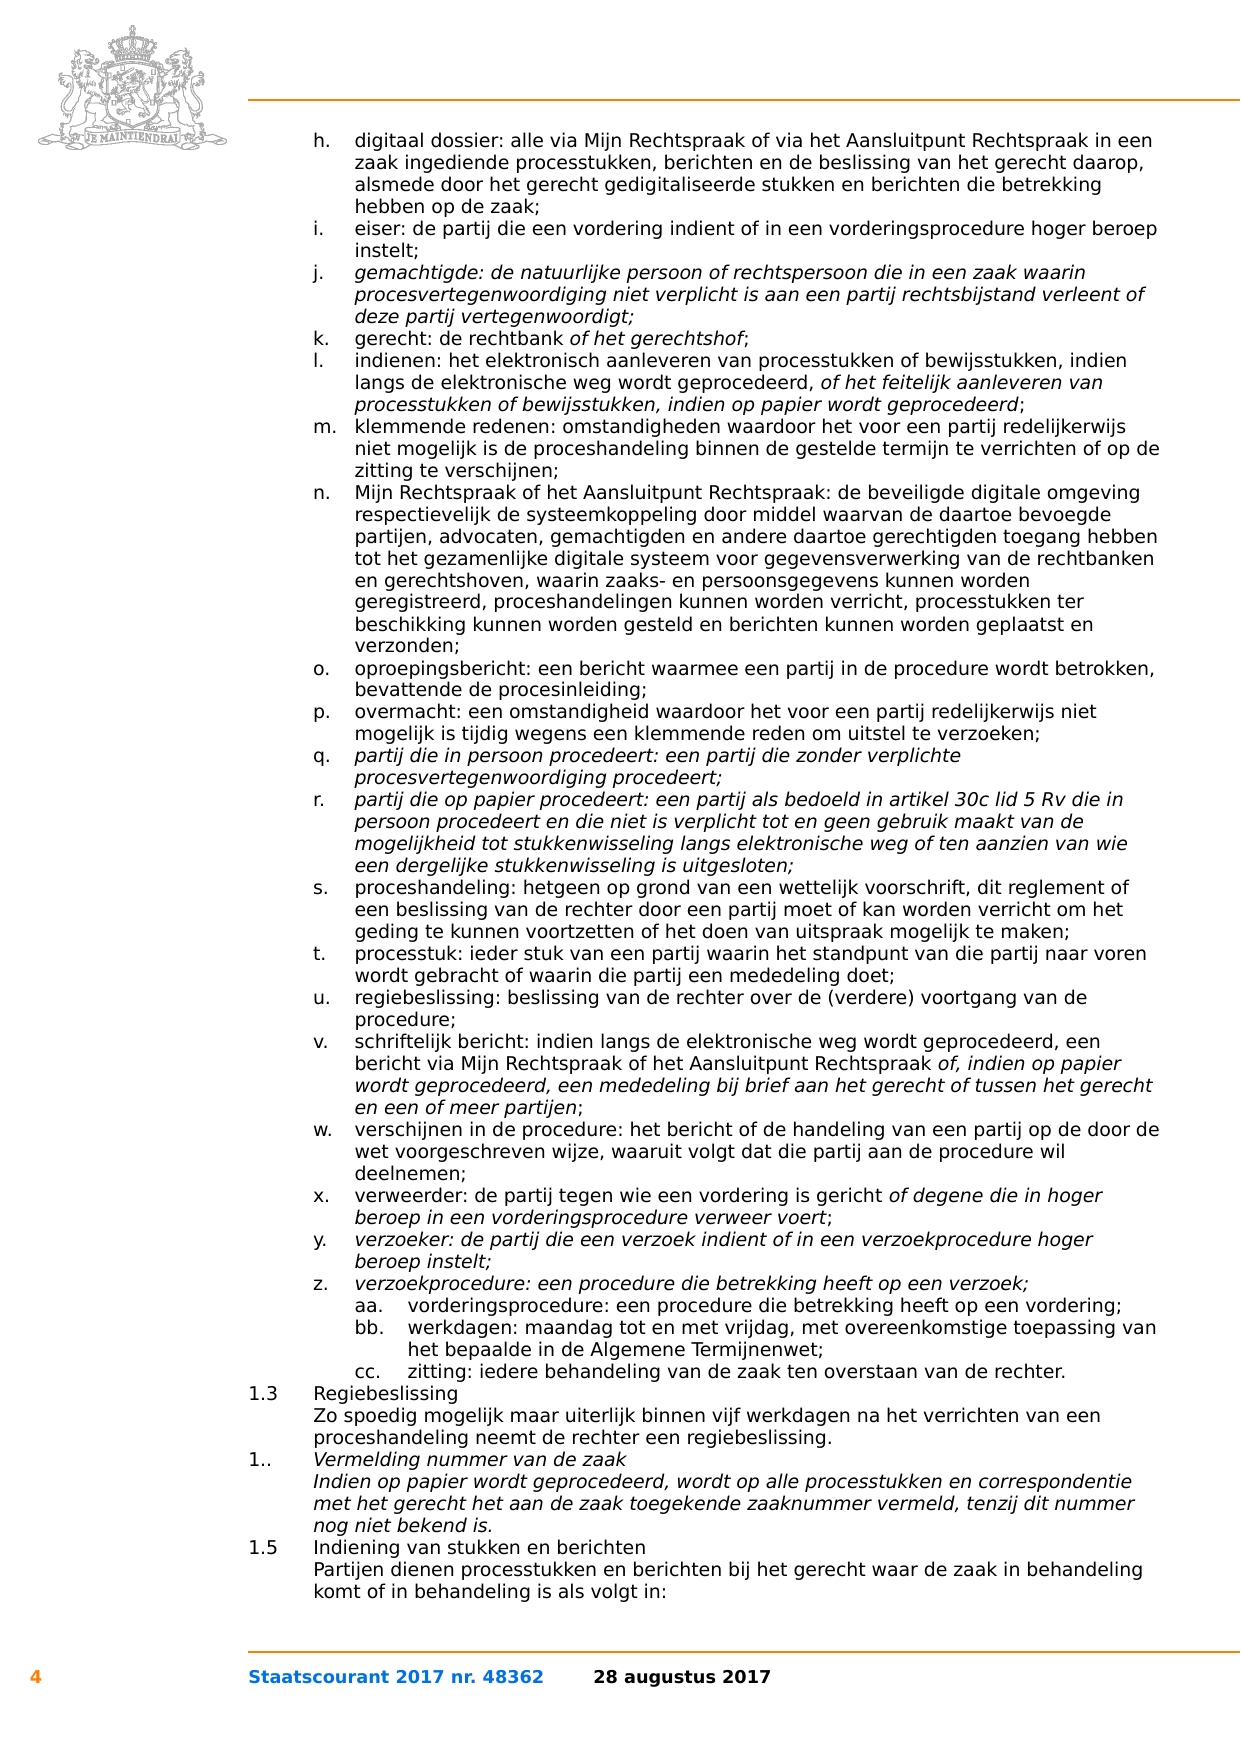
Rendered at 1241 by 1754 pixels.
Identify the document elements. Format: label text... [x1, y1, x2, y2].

text Indien op papier wordt geprocedeerd, wordt op alle processtukken en correspondentie met het gerecht het aan de zaak toegekende zaaknummer vermeld, tenzij dit nummer nog niet bekend is. [313, 1471, 1163, 1537]
text l. indienen: het elektronisch aanleveren van processtukken of bewijsstukken, indien langs de elektronische weg wordt geprocedeerd, of het feitelijk aanleveren van processtukken of bewijsstukken, indien op papier wordt geprocedeerd; [313, 350, 1163, 416]
text 1.. Vermelding nummer van de zaak [248, 1449, 1163, 1471]
text o. oproepingsbericht: een bericht waarmee een partij in de procedure wordt betrokken, bevattende de procesinleiding; [313, 657, 1163, 701]
picture [38, 25, 227, 150]
text aa. vorderingsprocedure: een procedure die betrekking heeft op een vordering; [354, 1295, 1163, 1317]
text i. eiser: de partij die een vordering indient of in een vorderingsprocedure hoger beroep instelt; [313, 218, 1163, 262]
text Partijen dienen processtukken en berichten bij het gerecht waar de zaak in behandeling komt of in behandeling is als volgt in: [313, 1558, 1163, 1602]
text s. proceshandeling: hetgeen op grond van een wettelijk voorschrift, dit reglement of een beslissing van de rechter door een partij moet of kan worden verricht om het geding te kunnen voortzetten of het doen van uitspraak mogelijk te maken; [313, 877, 1163, 943]
text j. gemachtigde: de natuurlijke persoon of rechtspersoon die in een zaak waarin procesvertegenwoordiging niet verplicht is aan een partij rechtsbijstand verleent of deze partij vertegenwoordigt; [313, 262, 1163, 328]
text Zo spoedig mogelijk maar uiterlijk binnen vijf werkdagen na het verrichten van een proceshandeling neemt de rechter een regiebeslissing. [313, 1405, 1163, 1449]
text 1.3 Regiebeslissing [248, 1383, 1163, 1405]
text cc. zitting: iedere behandeling van de zaak ten overstaan van de rechter. [354, 1361, 1163, 1383]
text p. overmacht: een omstandigheid waardoor het voor een partij redelijkerwijs niet mogelijk is tijdig wegens een klemmende reden om uitstel te verzoeken; [313, 701, 1163, 745]
text r. partij die op papier procedeert: een partij als bedoeld in artikel 30c lid 5 Rv die in persoon procedeert en die niet is verplicht tot en geen gebruik maakt van de mogelijkheid tot stukkenwisseling langs elektronische weg of ten aanzien van wie een dergelijke stukkenwisseling is uitgesloten; [313, 789, 1163, 877]
text t. processtuk: ieder stuk van een partij waarin het standpunt van die partij naar voren wordt gebracht of waarin die partij een mededeling doet; [313, 943, 1163, 987]
text w. verschijnen in de procedure: het bericht of de handeling van een partij op de door de wet voorgeschreven wijze, waaruit volgt dat die partij aan de procedure wil deelnemen; [313, 1119, 1163, 1185]
text bb. werkdagen: maandag tot en met vrijdag, met overeenkomstige toepassing van het bepaalde in de Algemene Termijnenwet; [354, 1317, 1163, 1361]
text 1.5 Indiening van stukken en berichten [248, 1537, 1163, 1558]
text x. verweerder: de partij tegen wie een vordering is gericht of degene die in hoger beroep in een vorderingsprocedure verweer voert; [313, 1185, 1163, 1229]
text v. schriftelijk bericht: indien langs de elektronische weg wordt geprocedeerd, een bericht via Mijn Rechtspraak of het Aansluitpunt Rechtspraak of, indien op papier wordt geprocedeerd, een mededeling bij brief aan het gerecht of tussen het gerecht en een of meer partijen; [313, 1031, 1163, 1119]
text q. partij die in persoon procedeert: een partij die zonder verplichte procesvertegenwoordiging procedeert; [313, 745, 1163, 789]
text n. Mijn Rechtspraak of het Aansluitpunt Rechtspraak: de beveiligde digitale omgeving respectievelijk de systeemkoppeling door middel waarvan de daartoe bevoegde partijen, advocaten, gemachtigden en andere daartoe gerechtigden toegang hebben tot het gezamenlijke digitale systeem voor gegevensverwerking van de rechtbanken en gerechtshoven, waarin zaaks- en persoonsgegevens kunnen worden geregistreerd, proceshandelingen kunnen worden verricht, processtukken ter beschikking kunnen worden gesteld en berichten kunnen worden geplaatst en verzonden; [313, 482, 1163, 657]
text k. gerecht: de rechtbank of het gerechtshof; [313, 328, 1163, 350]
text h. digitaal dossier: alle via Mijn Rechtspraak of via het Aansluitpunt Rechtspraak in een zaak ingediende processtukken, berichten en de beslissing van het gerecht daarop, alsmede door het gerecht gedigitaliseerde stukken en berichten die betrekking hebben op de zaak; [313, 130, 1163, 218]
text u. regiebeslissing: beslissing van de rechter over de (verdere) voortgang van de procedure; [313, 987, 1163, 1031]
text z. verzoekprocedure: een procedure die betrekking heeft op een verzoek; [313, 1273, 1163, 1295]
text m. klemmende redenen: omstandigheden waardoor het voor een partij redelijkerwijs niet mogelijk is de proceshandeling binnen de gestelde termijn te verrichten of op de zitting te verschijnen; [313, 416, 1163, 482]
text y. verzoeker: de partij die een verzoek indient of in een verzoekprocedure hoger beroep instelt; [313, 1229, 1163, 1273]
